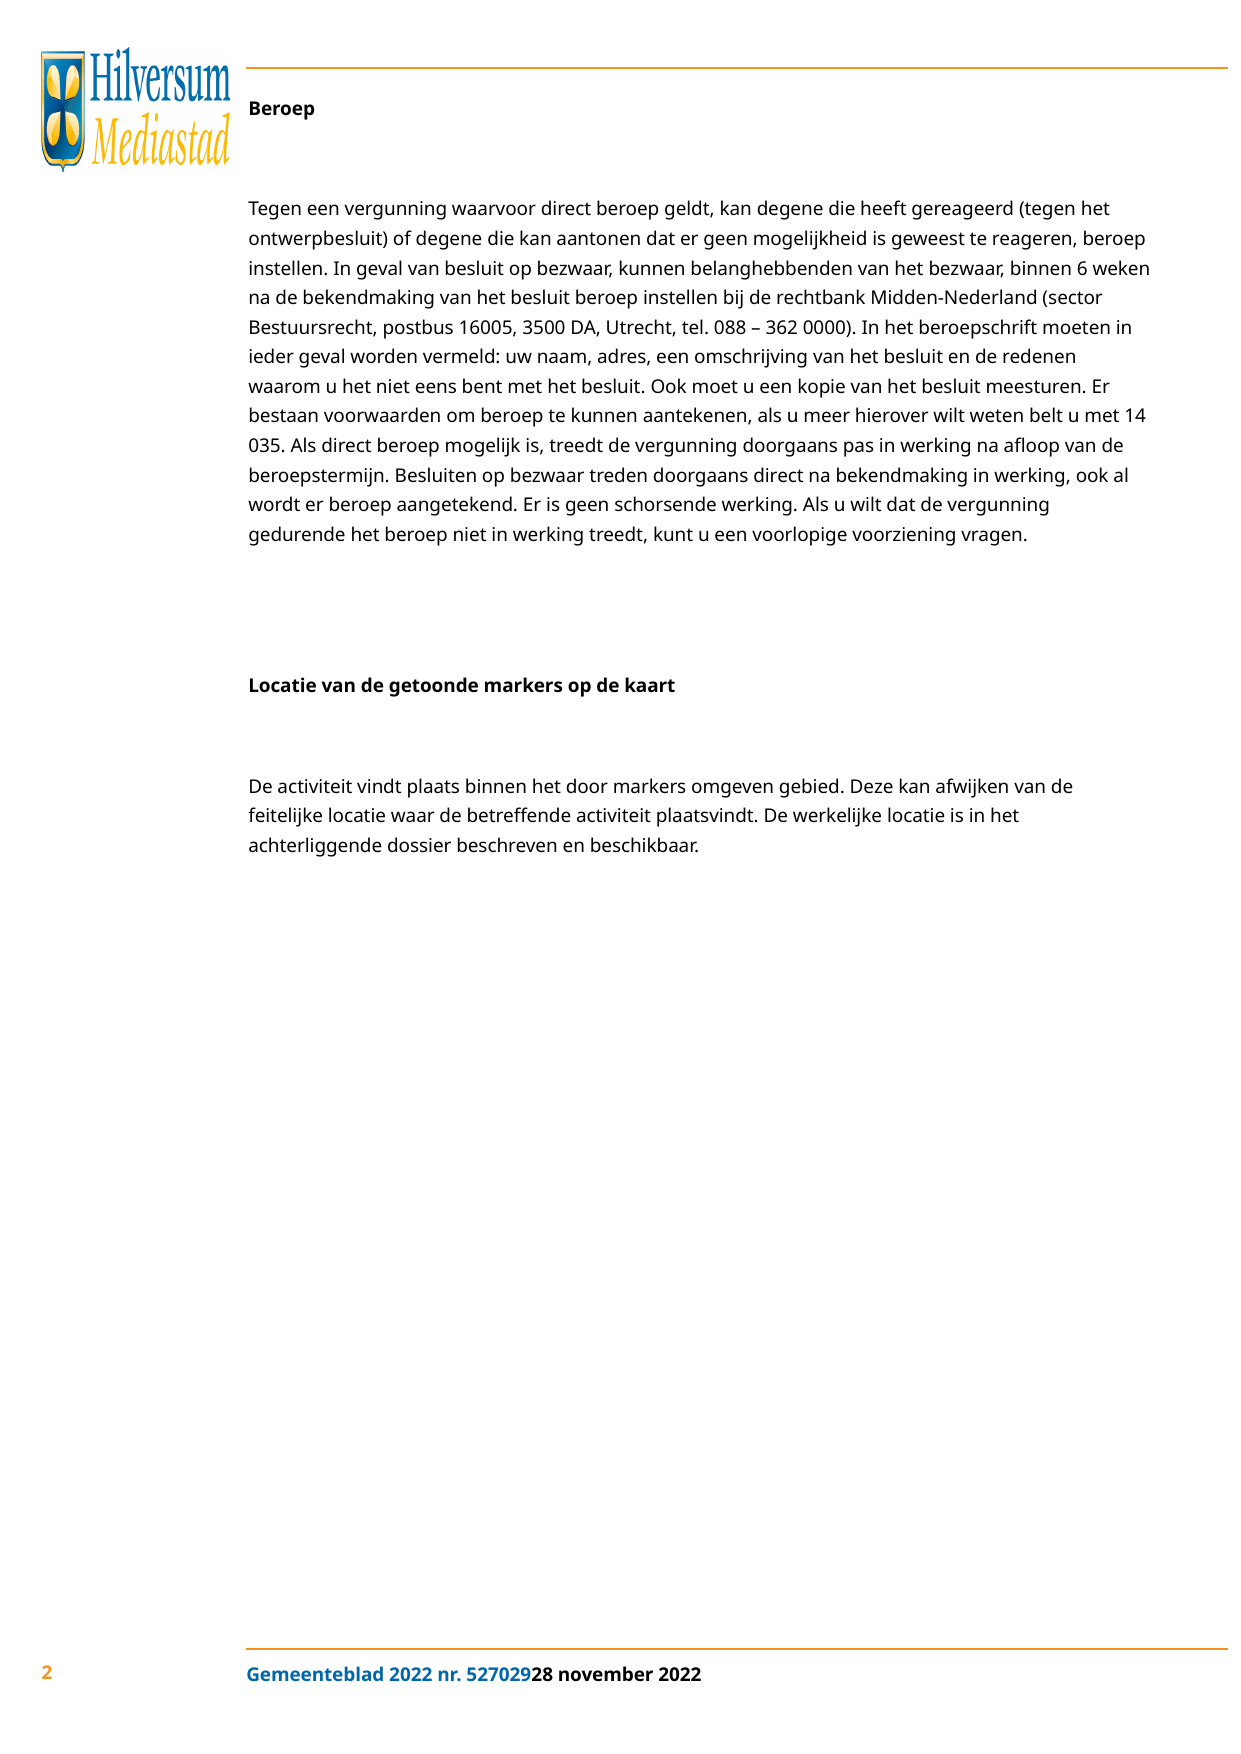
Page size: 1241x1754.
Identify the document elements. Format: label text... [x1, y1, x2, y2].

picture [41, 47, 231, 172]
text Beroep [248, 95, 1152, 121]
text De activiteit vindt plaats binnen het door markers omgeven gebied. Deze kan afwijken van de feitelijke locatie waar de betreffende activiteit plaatsvindt. De werkelijke locatie is in het achterliggende dossier beschreven en beschikbaar. [248, 773, 1152, 858]
text Tegen een vergunning waarvoor direct beroep geldt, kan degene die heeft gereageerd (tegen het ontwerpbesluit) of degene die kan aantonen dat er geen mogelijkheid is geweest te reageren, beroep instellen. In geval van besluit op bezwaar, kunnen belanghebbenden van het bezwaar, binnen 6 weken na de bekendmaking van het besluit beroep instellen bij de rechtbank Midden-Nederland (sector Bestuursrecht, postbus 16005, 3500 DA, Utrecht, tel. 088 – 362 0000). In het beroepschrift moeten in ieder geval worden vermeld: uw naam, adres, een omschrijving van het besluit en de redenen waarom u het niet eens bent met het besluit. Ook moet u een kopie van het besluit meesturen. Er bestaan voorwaarden om beroep te kunnen aantekenen, als u meer hierover wilt weten belt u met 14 035. Als direct beroep mogelijk is, treedt de vergunning doorgaans pas in werking na afloop van de beroepstermijn. Besluiten op bezwaar treden doorgaans direct na bekendmaking in werking, ook al wordt er beroep aangetekend. Er is geen schorsende werking. Als u wilt dat de vergunning gedurende het beroep niet in werking treedt, kunt u een voorlopige voorziening vragen. [248, 196, 1152, 547]
text Locatie van de getoonde markers op de kaart [248, 672, 1152, 698]
